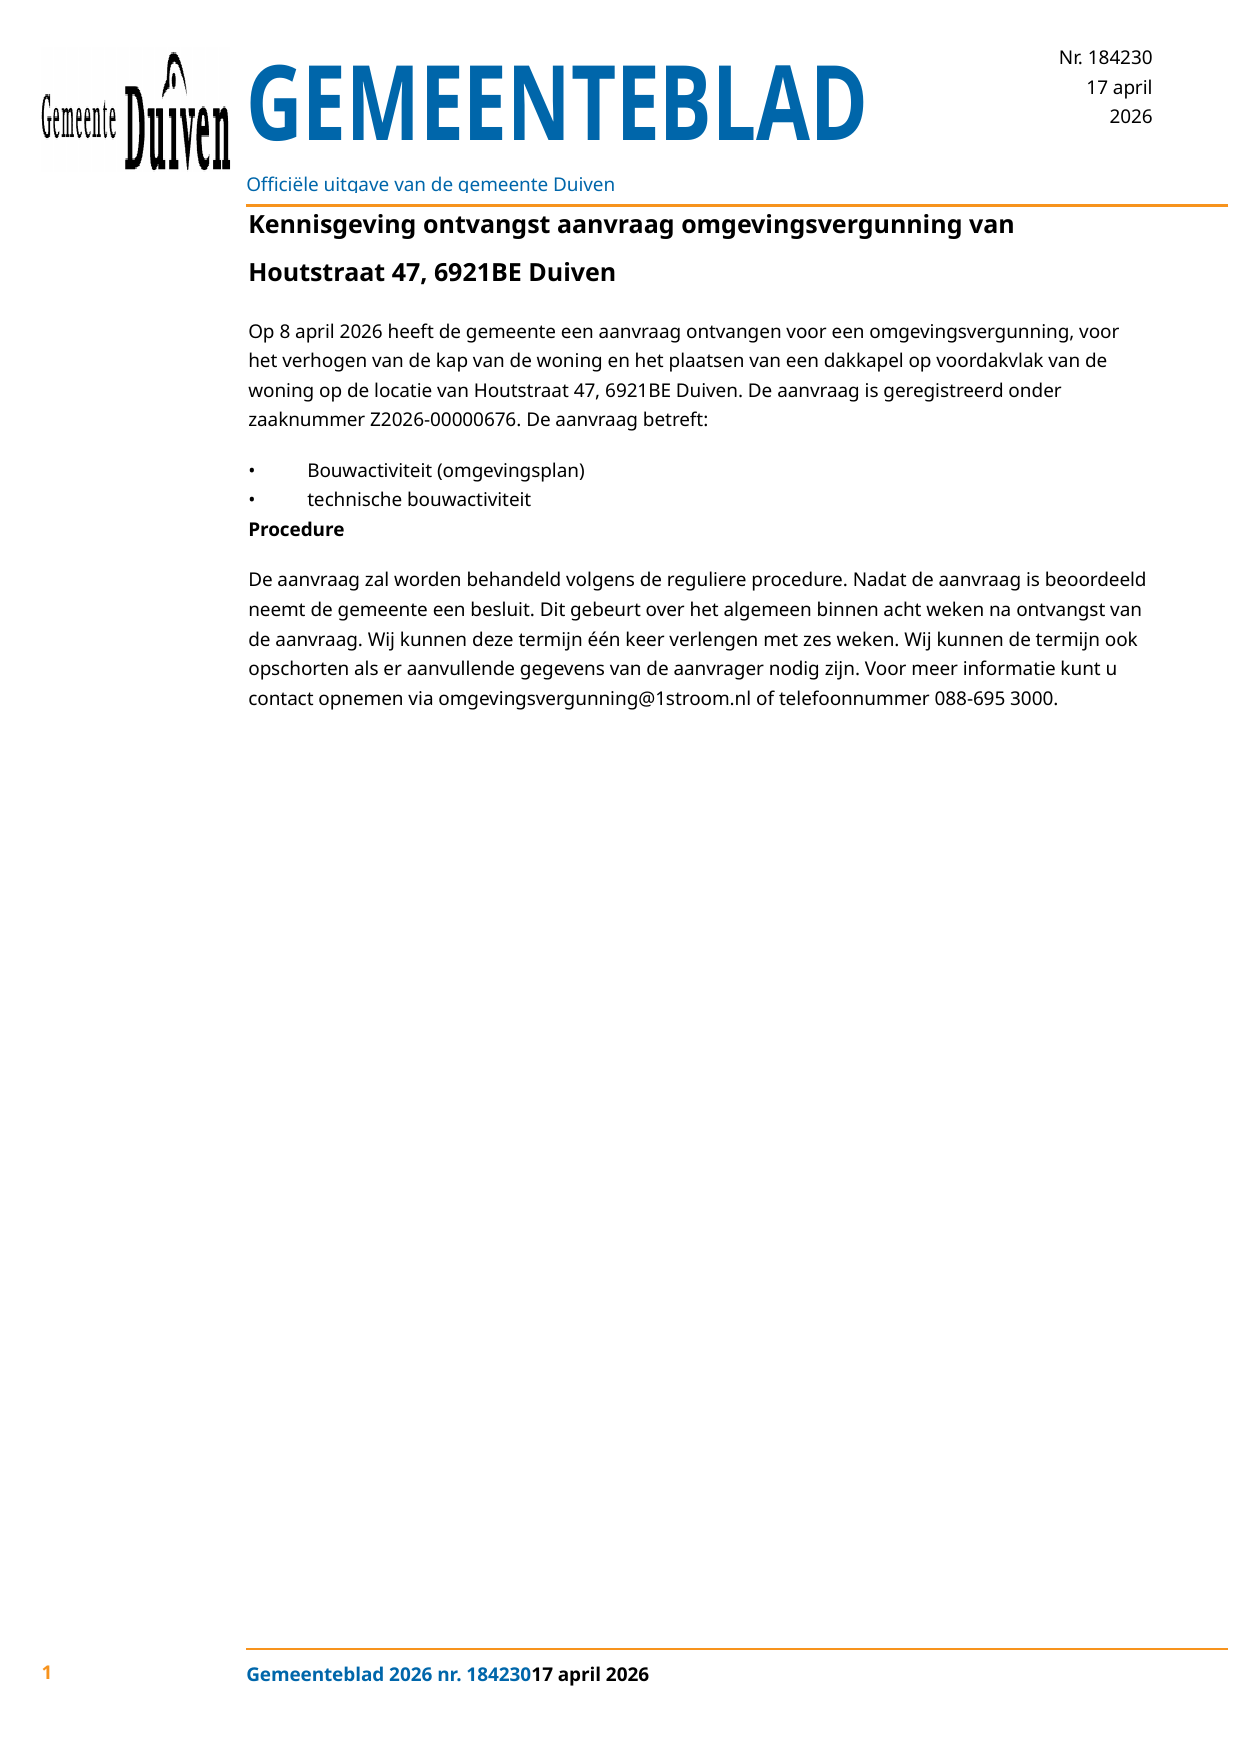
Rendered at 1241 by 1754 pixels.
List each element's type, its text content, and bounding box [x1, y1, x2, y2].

list Bouwactiviteit (omgevingsplan) [248, 457, 1152, 483]
text Procedure [248, 516, 1152, 542]
text De aanvraag zal worden behandeld volgens de reguliere procedure. Nadat de aanvraag is beoordeeld neemt de gemeente een besluit. Dit gebeurt over het algemeen binnen acht weken na ontvangst van de aanvraag. Wij kunnen deze termijn één keer verlengen met zes weken. Wij kunnen de termijn ook opschorten als er aanvullende gegevens van de aanvrager nodig zijn. Voor meer informatie kunt u contact opnemen via omgevingsvergunning@1stroom.nl of telefoonnummer 088-695 3000. [248, 567, 1152, 711]
text Kennisgeving ontvangst aanvraag omgevingsvergunning van Houtstraat 47, 6921BE Duiven [248, 207, 1152, 288]
text Op 8 april 2026 heeft de gemeente een aanvraag ontvangen voor een omgevingsvergunning, voor het verhogen van de kap van de woning en het plaatsen van een dakkapel op voordakvlak van de woning op de locatie van Houtstraat 47, 6921BE Duiven. De aanvraag is geregistreerd onder zaaknummer Z2026-00000676. De aanvraag betreft: [248, 318, 1152, 432]
list technische bouwactiviteit [248, 487, 1152, 512]
picture [41, 47, 231, 172]
